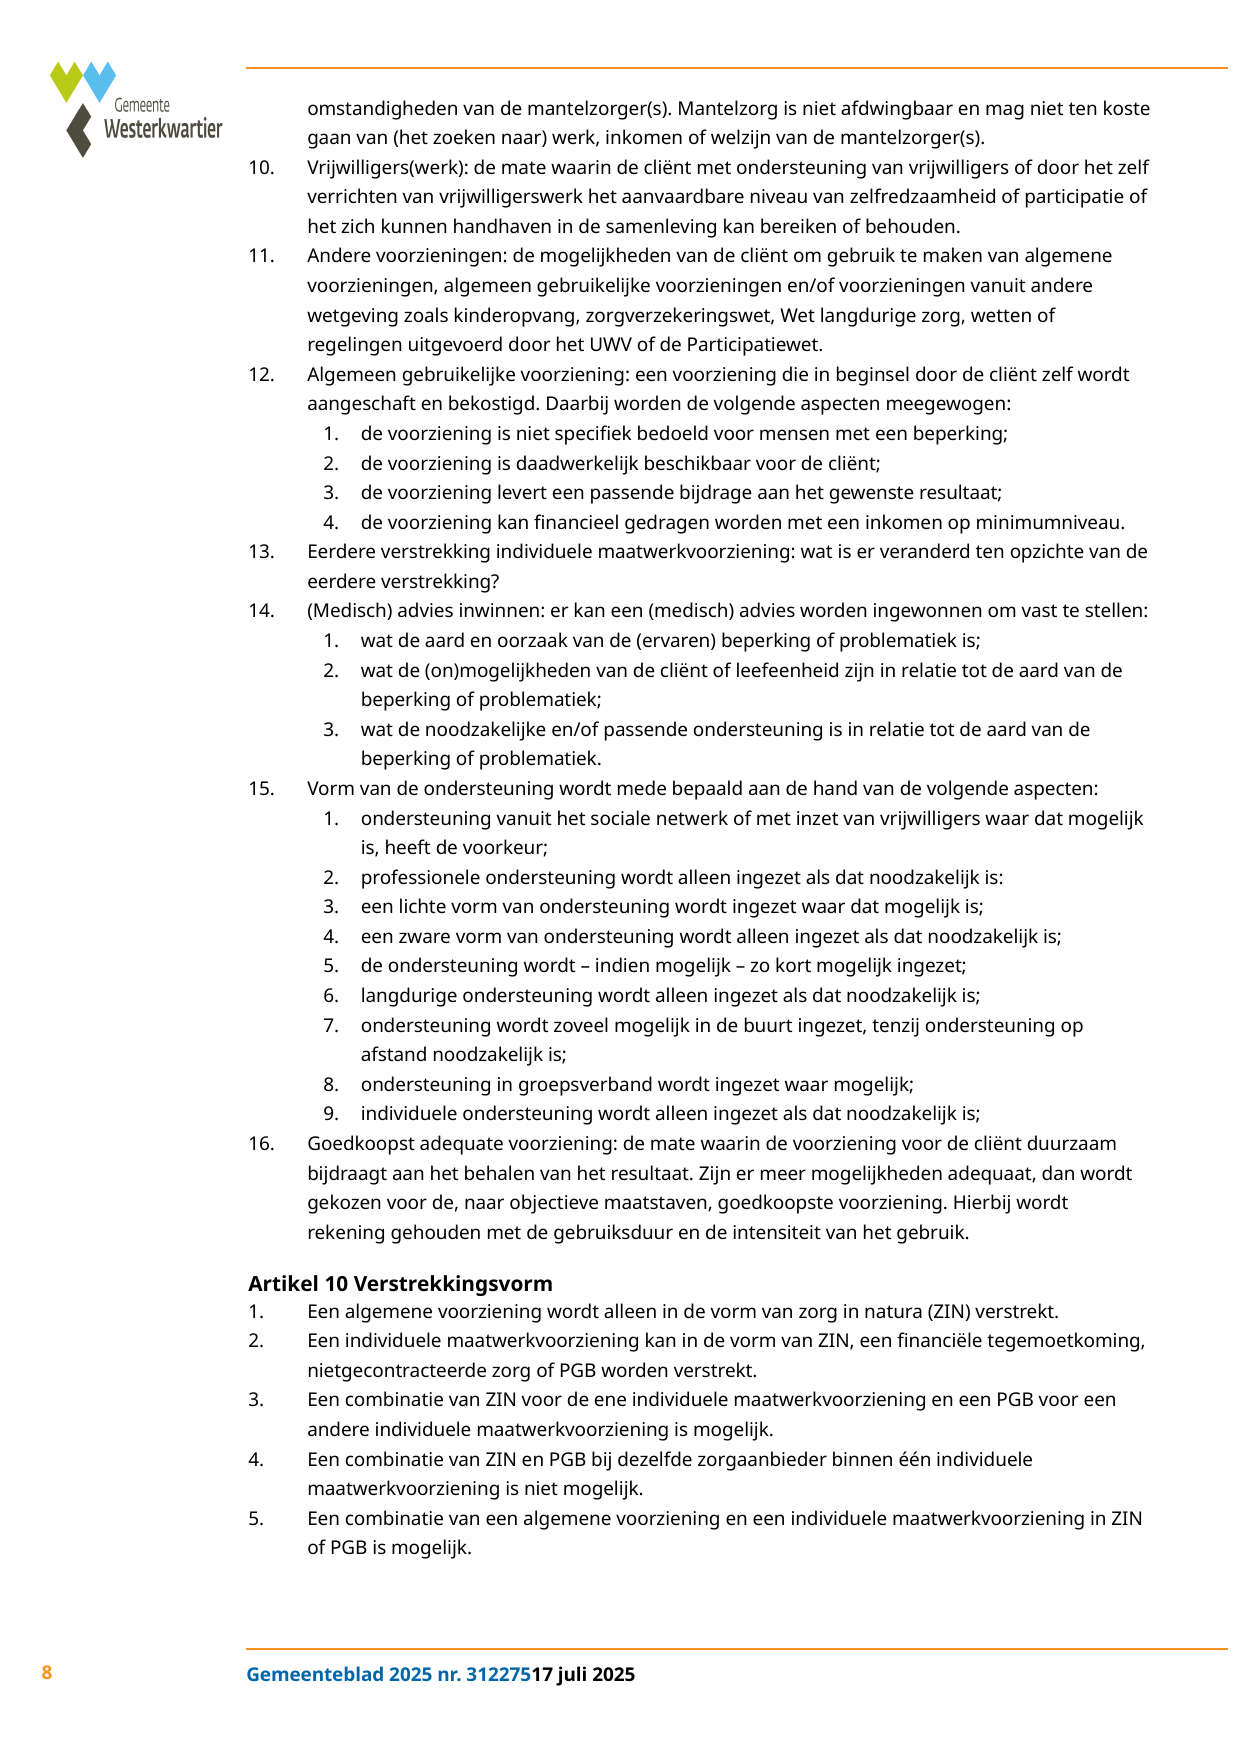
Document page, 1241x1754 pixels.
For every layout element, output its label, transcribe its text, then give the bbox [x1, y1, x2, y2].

text Artikel 10 Verstrekkingsvorm [248, 1269, 1152, 1298]
list Eerdere verstrekking individuele maatwerkvoorziening: wat is er veranderd ten opzichte van de eerdere verstrekking? [248, 538, 1152, 594]
list Een algemene voorziening wordt alleen in de vorm van zorg in natura (ZIN) verstrekt. [248, 1298, 1152, 1323]
list de voorziening kan financieel gedragen worden met een inkomen op minimumniveau. [323, 509, 1152, 535]
list wat de noodzakelijke en/of passende ondersteuning is in relatie tot de aard van de beperking of problematiek. [323, 716, 1152, 771]
list wat de (on)mogelijkheden van de cliënt of leefeenheid zijn in relatie tot de aard van de beperking of problematiek; [323, 657, 1152, 712]
list Goedkoopst adequate voorziening: de mate waarin de voorziening voor de cliënt duurzaam bijdraagt aan het behalen van het resultaat. Zijn er meer mogelijkheden adequaat, dan wordt gekozen voor de, naar objectieve maatstaven, goedkoopste voorziening. Hierbij wordt rekening gehouden met de gebruiksduur en de intensiteit van het gebruik. [248, 1130, 1152, 1245]
list (Medisch) advies inwinnen: er kan een (medisch) advies worden ingewonnen om vast te stellen: [248, 598, 1152, 623]
list wat de aard en oorzaak van de (ervaren) beperking of problematiek is; [323, 627, 1152, 653]
list een lichte vorm van ondersteuning wordt ingezet waar dat mogelijk is; [323, 893, 1152, 919]
list de voorziening is daadwerkelijk beschikbaar voor de cliënt; [323, 450, 1152, 476]
list Algemeen gebruikelijke voorziening: een voorziening die in beginsel door de cliënt zelf wordt aangeschaft en bekostigd. Daarbij worden de volgende aspecten meegewogen: [248, 361, 1152, 416]
list Een combinatie van ZIN voor de ene individuele maatwerkvoorziening en een PGB voor een andere individuele maatwerkvoorziening is mogelijk. [248, 1387, 1152, 1442]
list Andere voorzieningen: de mogelijkheden van de cliënt om gebruik te maken van algemene voorzieningen, algemeen gebruikelijke voorzieningen en/of voorzieningen vanuit andere wetgeving zoals kinderopvang, zorgverzekeringswet, Wet langdurige zorg, wetten of regelingen uitgevoerd door het UWV of de Participatiewet. [248, 243, 1152, 357]
list ondersteuning in groepsverband wordt ingezet waar mogelijk; [323, 1071, 1152, 1097]
list ondersteuning vanuit het sociale netwerk of met inzet van vrijwilligers waar dat mogelijk is, heeft de voorkeur; [323, 805, 1152, 860]
list Een individuele maatwerkvoorziening kan in de vorm van ZIN, een financiële tegemoetkoming, nietgecontracteerde zorg of PGB worden verstrekt. [248, 1327, 1152, 1383]
list langdurige ondersteuning wordt alleen ingezet als dat noodzakelijk is; [323, 982, 1152, 1008]
list een zware vorm van ondersteuning wordt alleen ingezet als dat noodzakelijk is; [323, 923, 1152, 949]
list de voorziening is niet specifiek bedoeld voor mensen met een beperking; [323, 420, 1152, 446]
list de voorziening levert een passende bijdrage aan het gewenste resultaat; [323, 479, 1152, 505]
list Een combinatie van ZIN en PGB bij dezelfde zorgaanbieder binnen één individuele maatwerkvoorziening is niet mogelijk. [248, 1446, 1152, 1501]
list professionele ondersteuning wordt alleen ingezet als dat noodzakelijk is: [323, 864, 1152, 890]
list Vorm van de ondersteuning wordt mede bepaald aan de hand van de volgende aspecten: [248, 775, 1152, 801]
list omstandigheden van de mantelzorger(s). Mantelzorg is niet afdwingbaar en mag niet ten koste gaan van (het zoeken naar) werk, inkomen of welzijn van de mantelzorger(s). [248, 95, 1152, 150]
picture [41, 47, 231, 172]
list Een combinatie van een algemene voorziening en een individuele maatwerkvoorziening in ZIN of PGB is mogelijk. [248, 1505, 1152, 1560]
list Vrijwilligers(werk): de mate waarin de cliënt met ondersteuning van vrijwilligers of door het zelf verrichten van vrijwilligerswerk het aanvaardbare niveau van zelfredzaamheid of participatie of het zich kunnen handhaven in de samenleving kan bereiken of behouden. [248, 154, 1152, 239]
list ondersteuning wordt zoveel mogelijk in de buurt ingezet, tenzij ondersteuning op afstand noodzakelijk is; [323, 1012, 1152, 1067]
list individuele ondersteuning wordt alleen ingezet als dat noodzakelijk is; [323, 1101, 1152, 1126]
list de ondersteuning wordt – indien mogelijk – zo kort mogelijk ingezet; [323, 953, 1152, 978]
